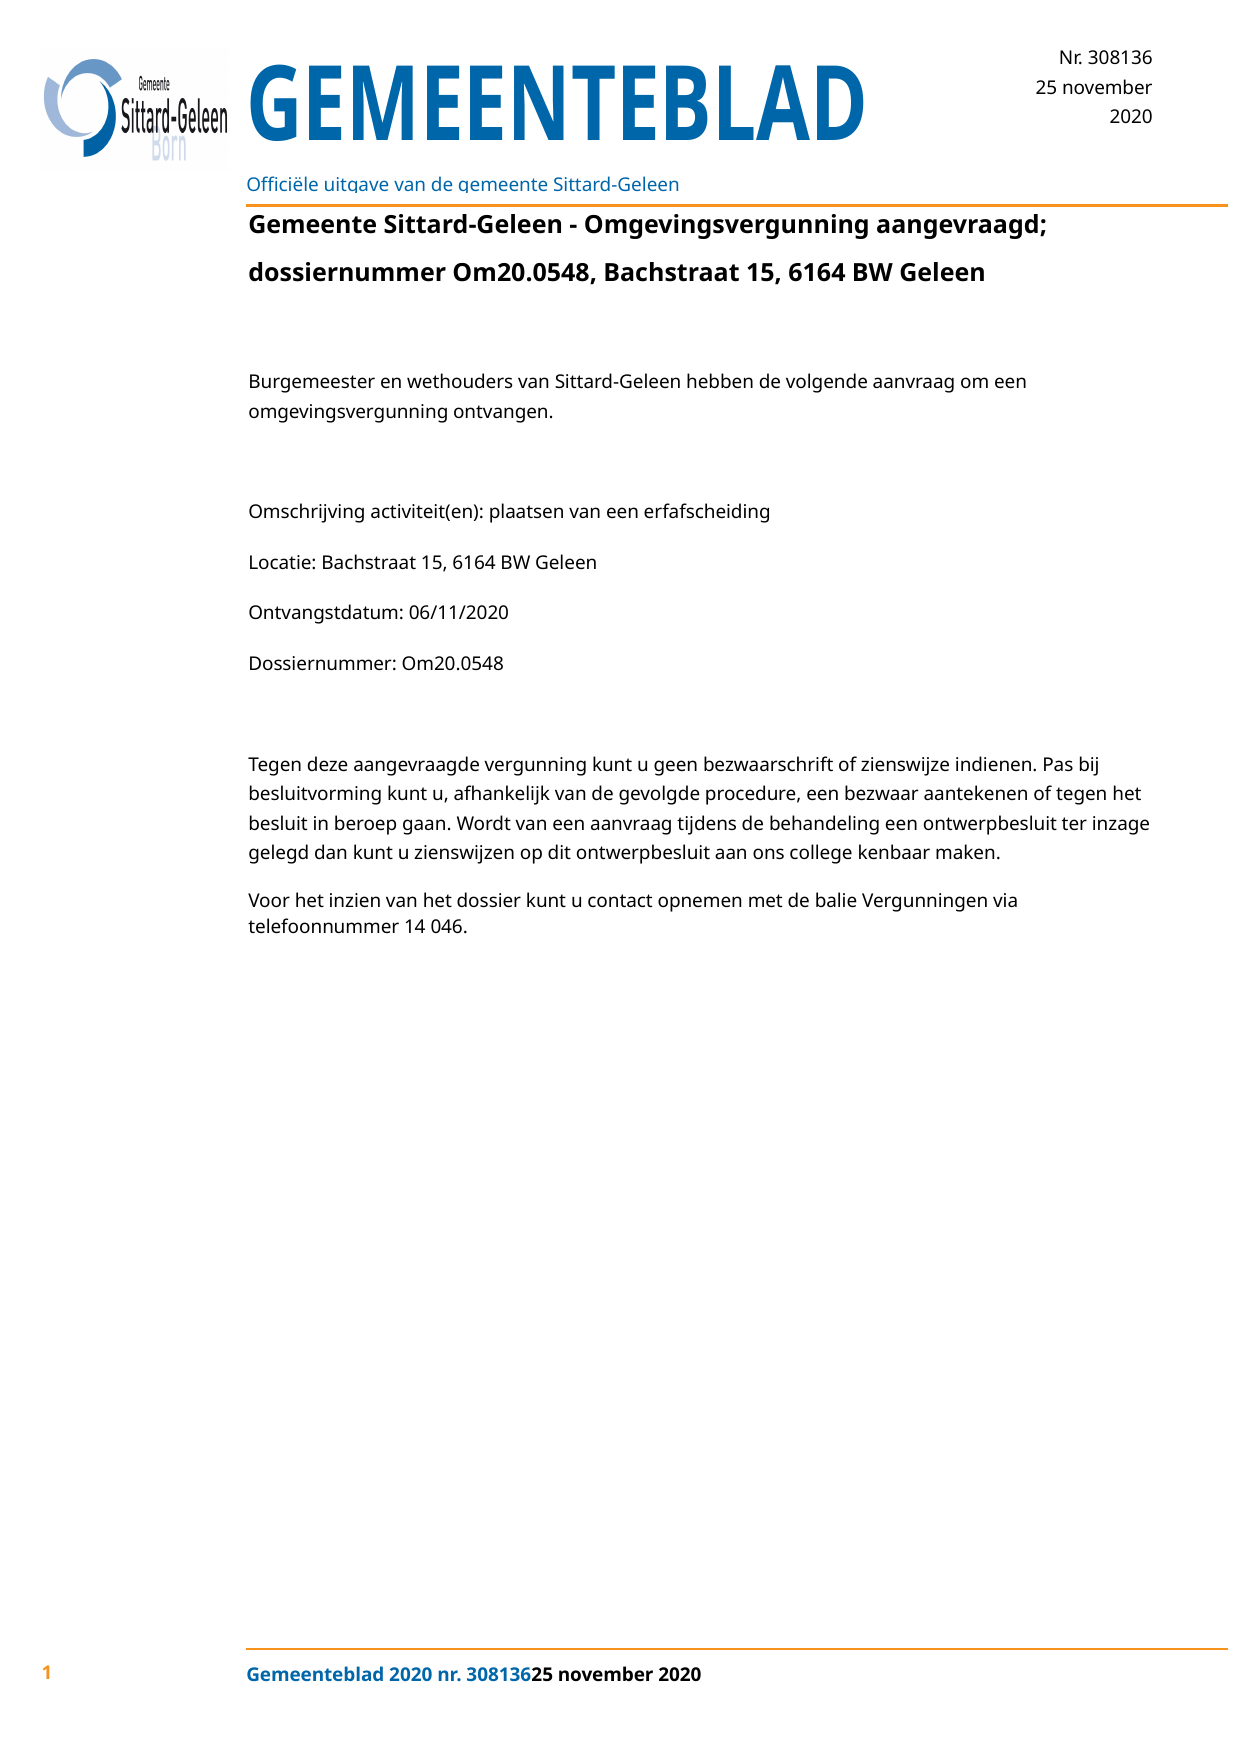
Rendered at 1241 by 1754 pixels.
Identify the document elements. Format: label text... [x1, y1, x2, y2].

text Gemeente Sittard-Geleen - Omgevingsvergunning aangevraagd; dossiernummer Om20.0548, Bachstraat 15, 6164 BW Geleen [248, 207, 1152, 288]
text Tegen deze aangevraagde vergunning kunt u geen bezwaarschrift of zienswijze indienen. Pas bij besluitvorming kunt u, afhankelijk van de gevolgde procedure, een bezwaar aantekenen of tegen het besluit in beroep gaan. Wordt van een aanvraag tijdens de behandeling een ontwerpbesluit ter inzage gelegd dan kunt u zienswijzen op dit ontwerpbesluit aan ons college kenbaar maken. [248, 751, 1152, 865]
text Omschrijving activiteit(en): plaatsen van een erfafscheiding [248, 499, 1152, 524]
text Ontvangstdatum: 06/11/2020 [248, 599, 1152, 625]
text Dossiernummer: Om20.0548 [248, 650, 1152, 676]
text Burgemeester en wethouders van Sittard-Geleen hebben de volgende aanvraag om een omgevingsvergunning ontvangen. [248, 368, 1152, 424]
text Voor het inzien van het dossier kunt u contact opnemen met de balie Vergunningen via telefoonnummer 14 046. [248, 887, 1152, 939]
text Locatie: Bachstraat 15, 6164 BW Geleen [248, 549, 1152, 575]
picture [41, 47, 231, 172]
